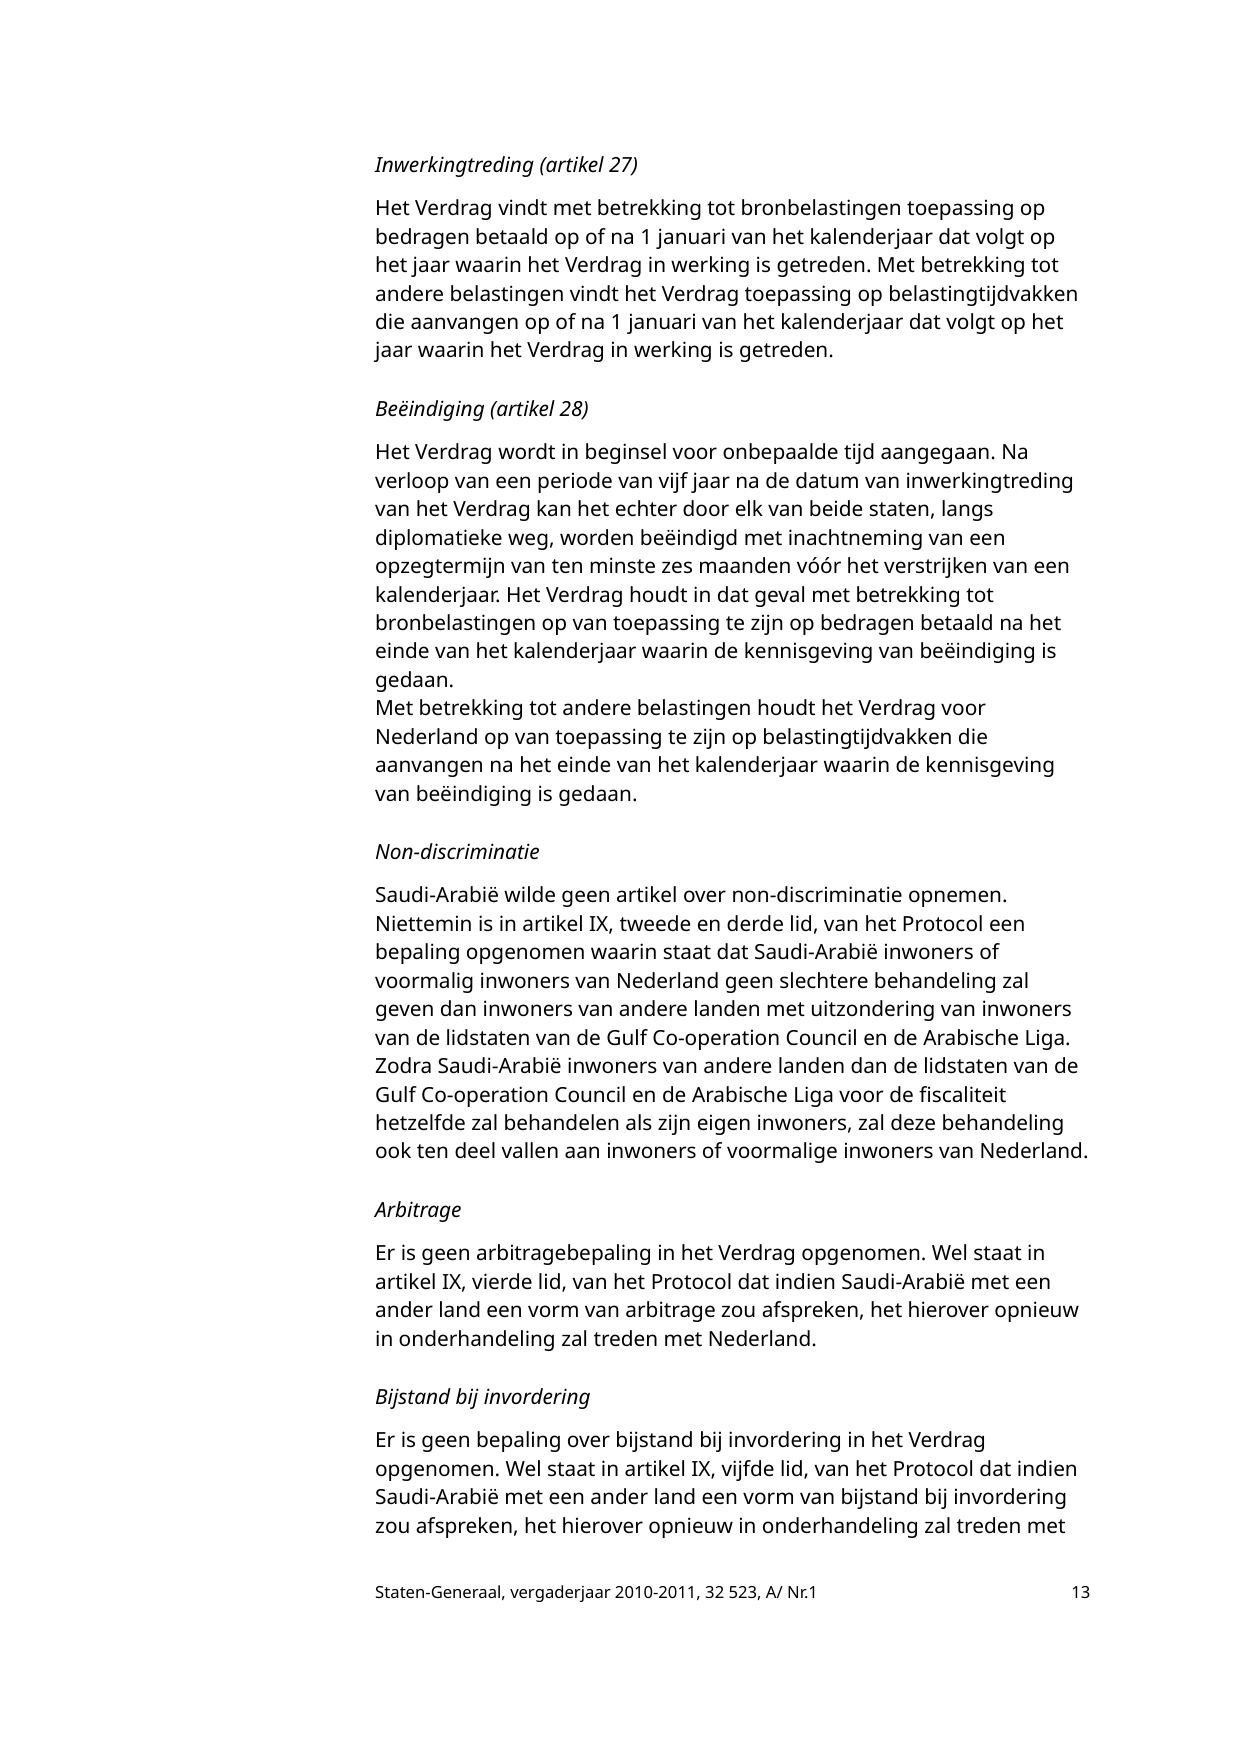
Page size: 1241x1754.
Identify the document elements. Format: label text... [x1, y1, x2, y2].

text Inwerkingtreding (artikel 27) [375, 150, 1090, 178]
text Saudi-Arabië wilde geen artikel over non-discriminatie opnemen. Niettemin is in artikel IX, tweede en derde lid, van het Protocol een bepaling opgenomen waarin staat dat Saudi-Arabië inwoners of voormalig inwoners van Nederland geen slechtere behandeling zal geven dan inwoners van andere landen met uitzondering van inwoners van de lidstaten van de Gulf Co-operation Council en de Arabische Liga. Zodra Saudi-Arabië inwoners van andere landen dan de lidstaten van de Gulf Co-operation Council en de Arabische Liga voor de fiscaliteit hetzelfde zal behandelen als zijn eigen inwoners, zal deze behandeling ook ten deel vallen aan inwoners of voormalige inwoners van Nederland. [375, 881, 1090, 1165]
text Beëindiging (artikel 28) [375, 394, 1090, 422]
text Er is geen bepaling over bijstand bij invordering in het Verdrag opgenomen. Wel staat in artikel IX, vijfde lid, van het Protocol dat indien Saudi-Arabië met een ander land een vorm van bijstand bij invordering zou afspreken, het hierover opnieuw in onderhandeling zal treden met [375, 1426, 1090, 1539]
text Er is geen arbitragebepaling in het Verdrag opgenomen. Wel staat in artikel IX, vierde lid, van het Protocol dat indien Saudi-Arabië met een ander land een vorm van arbitrage zou afspreken, het hierover opnieuw in onderhandeling zal treden met Nederland. [375, 1238, 1090, 1352]
text Het Verdrag wordt in beginsel voor onbepaalde tijd aangegaan. Na verloop van een periode van vijf jaar na de datum van inwerkingtreding van het Verdrag kan het echter door elk van beide staten, langs diplomatieke weg, worden beëindigd met inachtneming van een opzegtermijn van ten minste zes maanden vóór het verstrijken van een kalenderjaar. Het Verdrag houdt in dat geval met betrekking tot bronbelastingen op van toepassing te zijn op bedragen betaald na het einde van het kalenderjaar waarin de kennisgeving van beëindiging is gedaan. [375, 437, 1090, 693]
text Het Verdrag vindt met betrekking tot bronbelastingen toepassing op bedragen betaald op of na 1 januari van het kalenderjaar dat volgt op het jaar waarin het Verdrag in werking is getreden. Met betrekking tot andere belastingen vindt het Verdrag toepassing op belastingtijdvakken die aanvangen op of na 1 januari van het kalenderjaar dat volgt op het jaar waarin het Verdrag in werking is getreden. [375, 193, 1090, 364]
text Arbitrage [375, 1195, 1090, 1223]
text Non-discriminatie [375, 837, 1090, 866]
text Met betrekking tot andere belastingen houdt het Verdrag voor Nederland op van toepassing te zijn op belastingtijdvakken die aanvangen na het einde van het kalenderjaar waarin de kennisgeving van beëindiging is gedaan. [375, 693, 1090, 807]
text Bijstand bij invordering [375, 1382, 1090, 1411]
